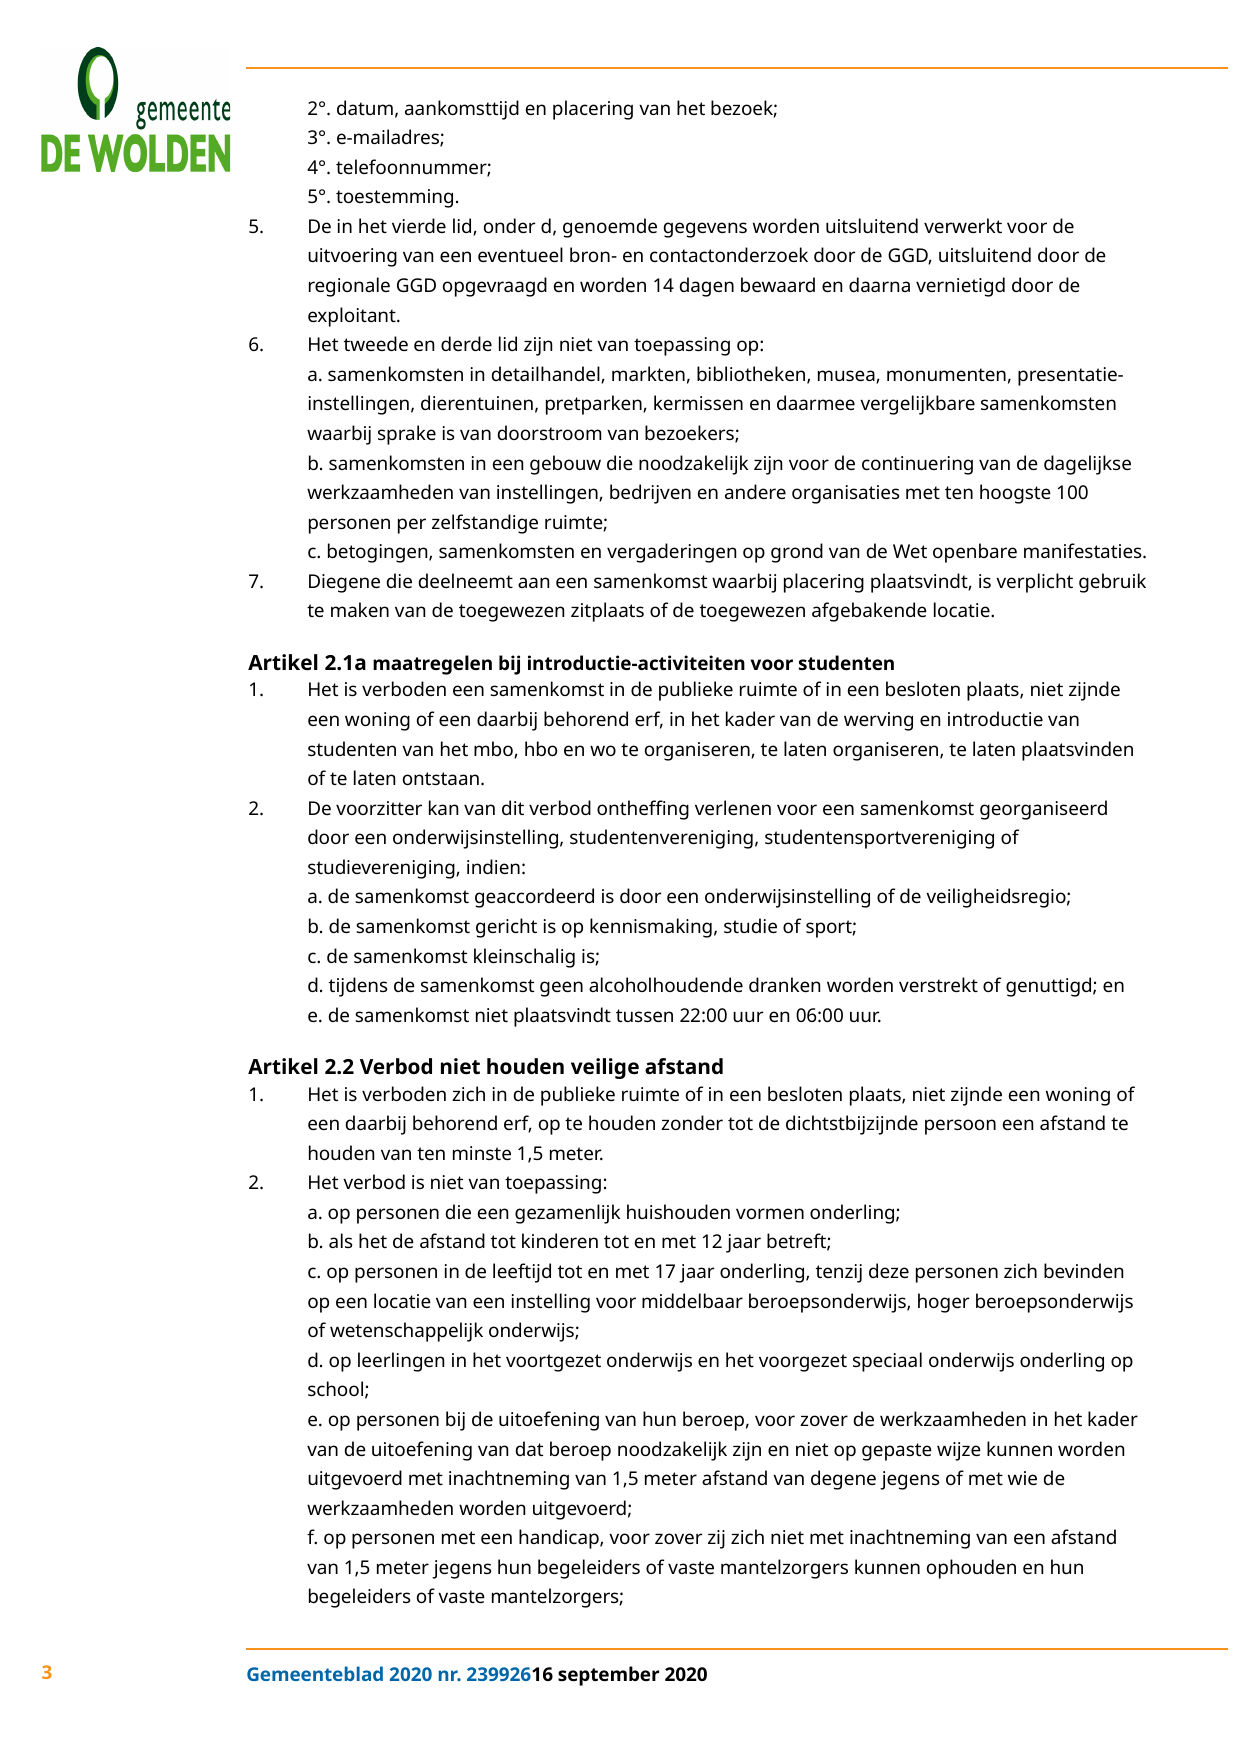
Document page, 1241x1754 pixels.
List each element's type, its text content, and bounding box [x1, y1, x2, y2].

list 4°. telefoonnummer; [248, 154, 1152, 180]
text Artikel 2.2 Verbod niet houden veilige afstand [248, 1052, 1152, 1081]
picture [41, 47, 231, 172]
list d. op leerlingen in het voortgezet onderwijs en het voorgezet speciaal onderwijs onderling op school; [248, 1347, 1152, 1402]
list b. de samenkomst gericht is op kennismaking, studie of sport; [248, 913, 1152, 939]
list Diegene die deelneemt aan een samenkomst waarbij placering plaatsvindt, is verplicht gebruik te maken van de toegewezen zitplaats of de toegewezen afgebakende locatie. [248, 568, 1152, 623]
list De voorzitter kan van dit verbod ontheffing verlenen voor een samenkomst georganiseerd door een onderwijsinstelling, studentenvereniging, studentensportvereniging of studievereniging, indien: [248, 795, 1152, 880]
list f. op personen met een handicap, voor zover zij zich niet met inachtneming van een afstand van 1,5 meter jegens hun begeleiders of vaste mantelzorgers kunnen ophouden en hun begeleiders of vaste mantelzorgers; [248, 1524, 1152, 1609]
list 5°. toestemming. [248, 183, 1152, 209]
list Het verbod is niet van toepassing: [248, 1169, 1152, 1195]
list e. op personen bij de uitoefening van hun beroep, voor zover de werkzaamheden in het kader van de uitoefening van dat beroep noodzakelijk zijn en niet op gepaste wijze kunnen worden uitgevoerd met inachtneming van 1,5 meter afstand van degene jegens of met wie de werkzaamheden worden uitgevoerd; [248, 1406, 1152, 1521]
list c. de samenkomst kleinschalig is; [248, 943, 1152, 968]
list De in het vierde lid, onder d, genoemde gegevens worden uitsluitend verwerkt voor de uitvoering van een eventueel bron- en contactonderzoek door de GGD, uitsluitend door de regionale GGD opgevraagd en worden 14 dagen bewaard en daarna vernietigd door de exploitant. [248, 213, 1152, 328]
list b. als het de afstand tot kinderen tot en met 12 jaar betreft; [248, 1229, 1152, 1254]
list Het is verboden zich in de publieke ruimte of in een besloten plaats, niet zijnde een woning of een daarbij behorend erf, op te houden zonder tot de dichtstbijzijnde persoon een afstand te houden van ten minste 1,5 meter. [248, 1081, 1152, 1166]
list 3°. e-mailadres; [248, 124, 1152, 150]
list b. samenkomsten in een gebouw die noodzakelijk zijn voor de continuering van de dagelijkse werkzaamheden van instellingen, bedrijven en andere organisaties met ten hoogste 100 personen per zelfstandige ruimte; [248, 450, 1152, 535]
list 2°. datum, aankomsttijd en placering van het bezoek; [248, 95, 1152, 121]
list Het tweede en derde lid zijn niet van toepassing op: [248, 331, 1152, 357]
list e. de samenkomst niet plaatsvindt tussen 22:00 uur en 06:00 uur. [248, 1002, 1152, 1028]
list d. tijdens de samenkomst geen alcoholhoudende dranken worden verstrekt of genuttigd; en [248, 972, 1152, 998]
list c. op personen in de leeftijd tot en met 17 jaar onderling, tenzij deze personen zich bevinden op een locatie van een instelling voor middelbaar beroepsonderwijs, hoger beroepsonderwijs of wetenschappelijk onderwijs; [248, 1258, 1152, 1343]
list a. de samenkomst geaccordeerd is door een onderwijsinstelling of de veiligheidsregio; [248, 884, 1152, 909]
text Artikel 2.1a maatregelen bij introductie-activiteiten voor studenten [248, 648, 1152, 677]
list a. op personen die een gezamenlijk huishouden vormen onderling; [248, 1199, 1152, 1225]
list c. betogingen, samenkomsten en vergaderingen op grond van de Wet openbare manifestaties. [248, 538, 1152, 564]
list Het is verboden een samenkomst in de publieke ruimte of in een besloten plaats, niet zijnde een woning of een daarbij behorend erf, in het kader van de werving en introductie van studenten van het mbo, hbo en wo te organiseren, te laten organiseren, te laten plaatsvinden of te laten ontstaan. [248, 677, 1152, 791]
list a. samenkomsten in detailhandel, markten, bibliotheken, musea, monumenten, presentatie-instellingen, dierentuinen, pretparken, kermissen en daarmee vergelijkbare samenkomsten waarbij sprake is van doorstroom van bezoekers; [248, 361, 1152, 446]
